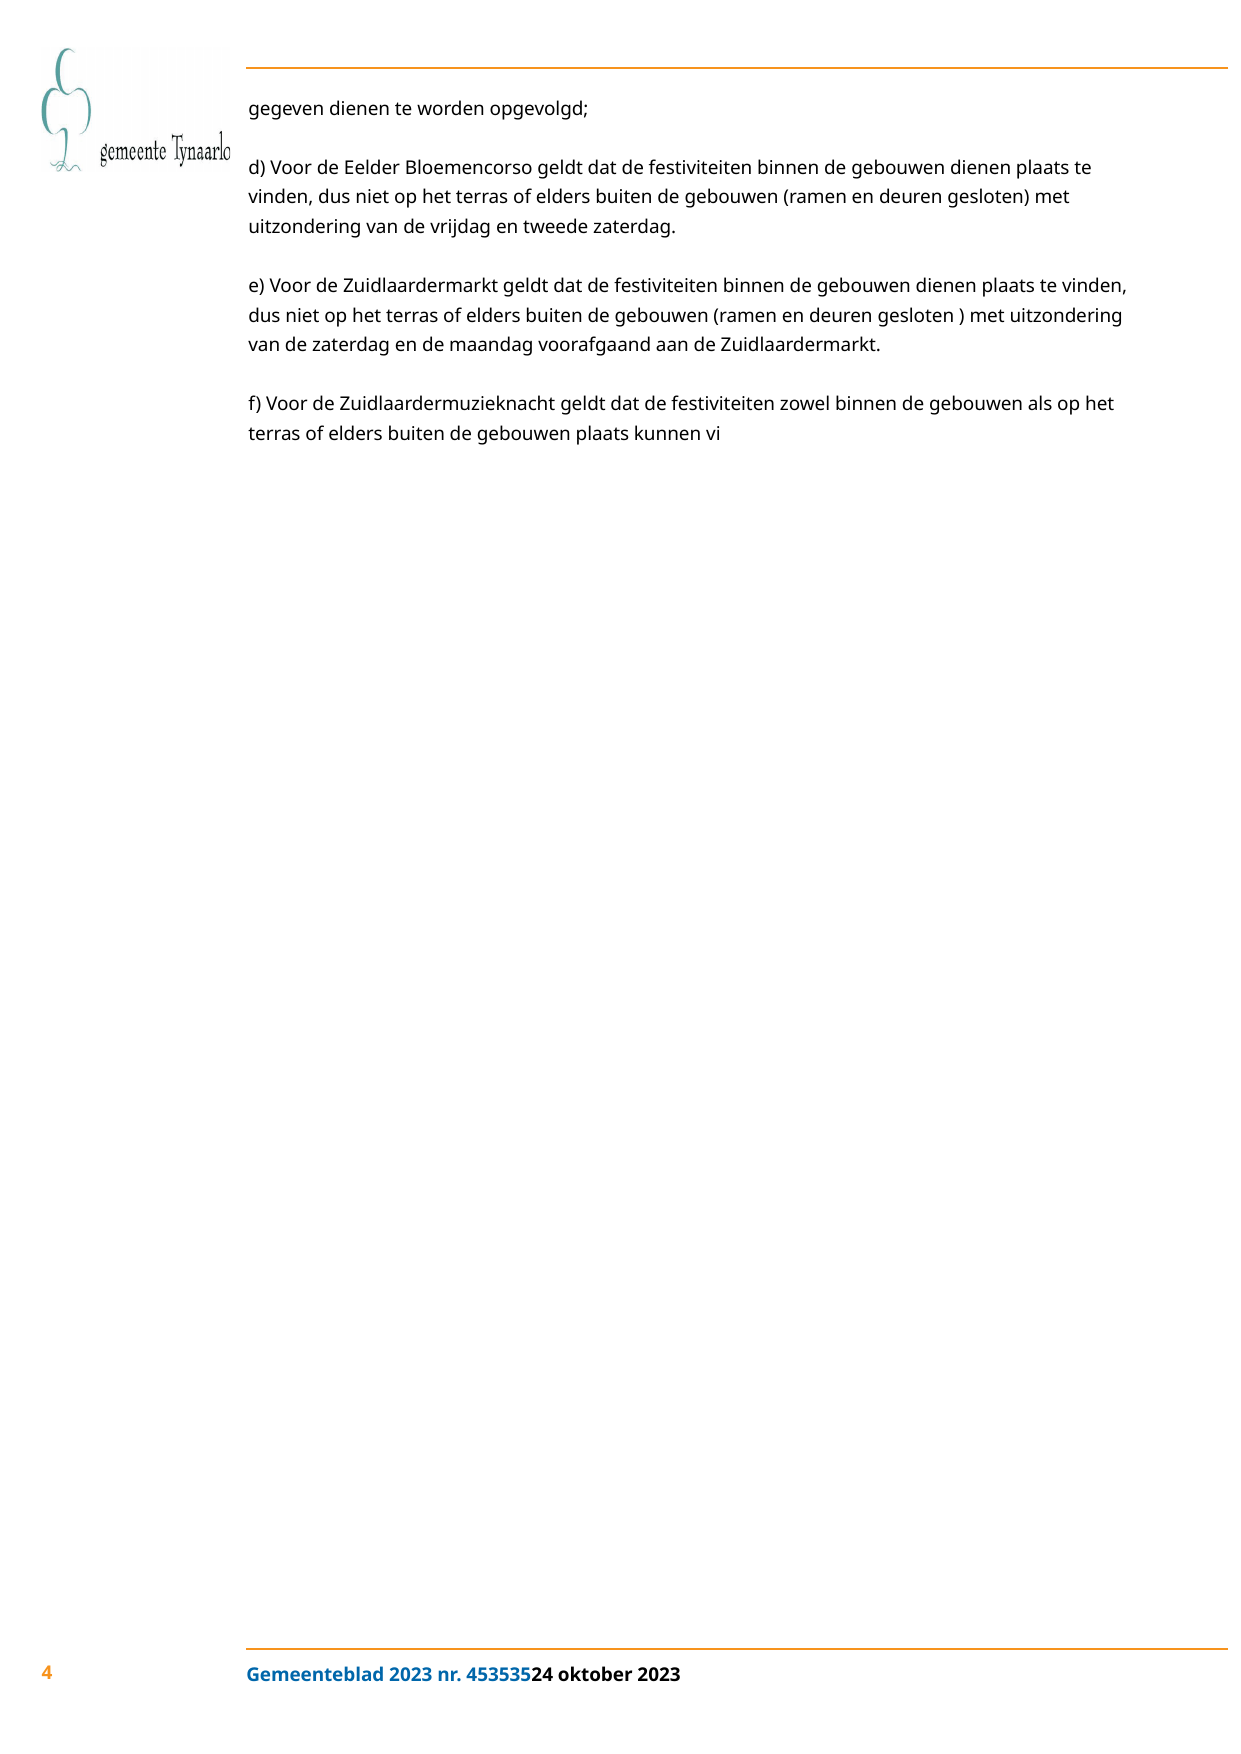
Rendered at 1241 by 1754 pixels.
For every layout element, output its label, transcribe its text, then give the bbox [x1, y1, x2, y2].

text e) Voor de Zuidlaardermarkt geldt dat de festiviteiten binnen de gebouwen dienen plaats te vinden, dus niet op het terras of elders buiten de gebouwen (ramen en deuren gesloten ) met uitzondering van de zaterdag en de maandag voorafgaand aan de Zuidlaardermarkt. [248, 272, 1152, 357]
text gegeven dienen te worden opgevolgd; [248, 95, 1152, 121]
text f) Voor de Zuidlaardermuzieknacht geldt dat de festiviteiten zowel binnen de gebouwen als op het terras of elders buiten de gebouwen plaats kunnen vi [248, 391, 1152, 446]
text d) Voor de Eelder Bloemencorso geldt dat de festiviteiten binnen de gebouwen dienen plaats te vinden, dus niet op het terras of elders buiten de gebouwen (ramen en deuren gesloten) met uitzondering van de vrijdag en tweede zaterdag. [248, 154, 1152, 239]
picture [41, 47, 231, 172]
